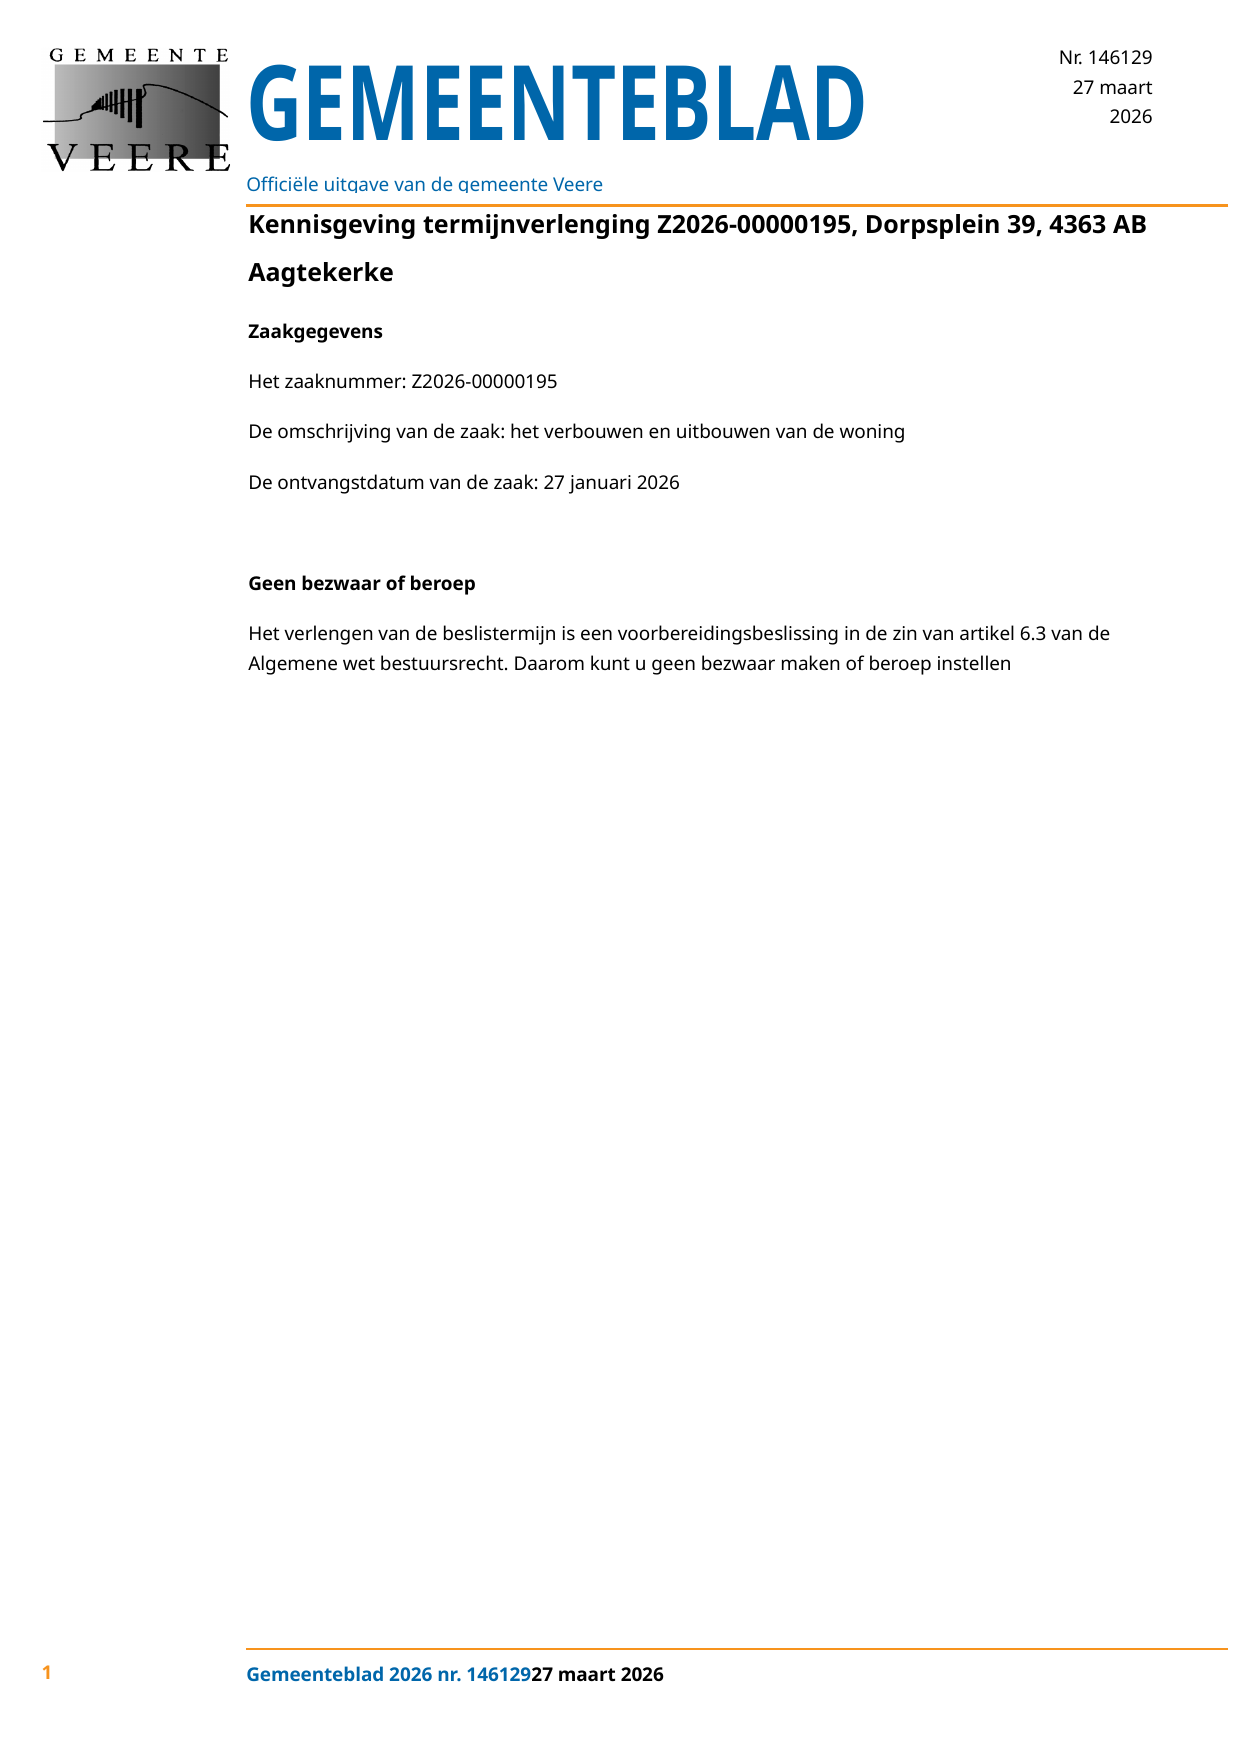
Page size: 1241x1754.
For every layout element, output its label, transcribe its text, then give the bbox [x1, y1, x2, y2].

text Geen bezwaar of beroep [248, 570, 1152, 596]
text Het zaaknummer: Z2026-00000195 [248, 368, 1152, 394]
picture [41, 47, 231, 172]
text Zaakgegevens [248, 318, 1152, 344]
text De omschrijving van de zaak: het verbouwen en uitbouwen van de woning [248, 419, 1152, 444]
text Kennisgeving termijnverlenging Z2026-00000195, Dorpsplein 39, 4363 AB Aagtekerke [248, 207, 1152, 288]
text De ontvangstdatum van de zaak: 27 januari 2026 [248, 469, 1152, 495]
text Het verlengen van de beslistermijn is een voorbereidingsbeslissing in de zin van artikel 6.3 van de Algemene wet bestuursrecht. Daarom kunt u geen bezwaar maken of beroep instellen [248, 620, 1152, 676]
